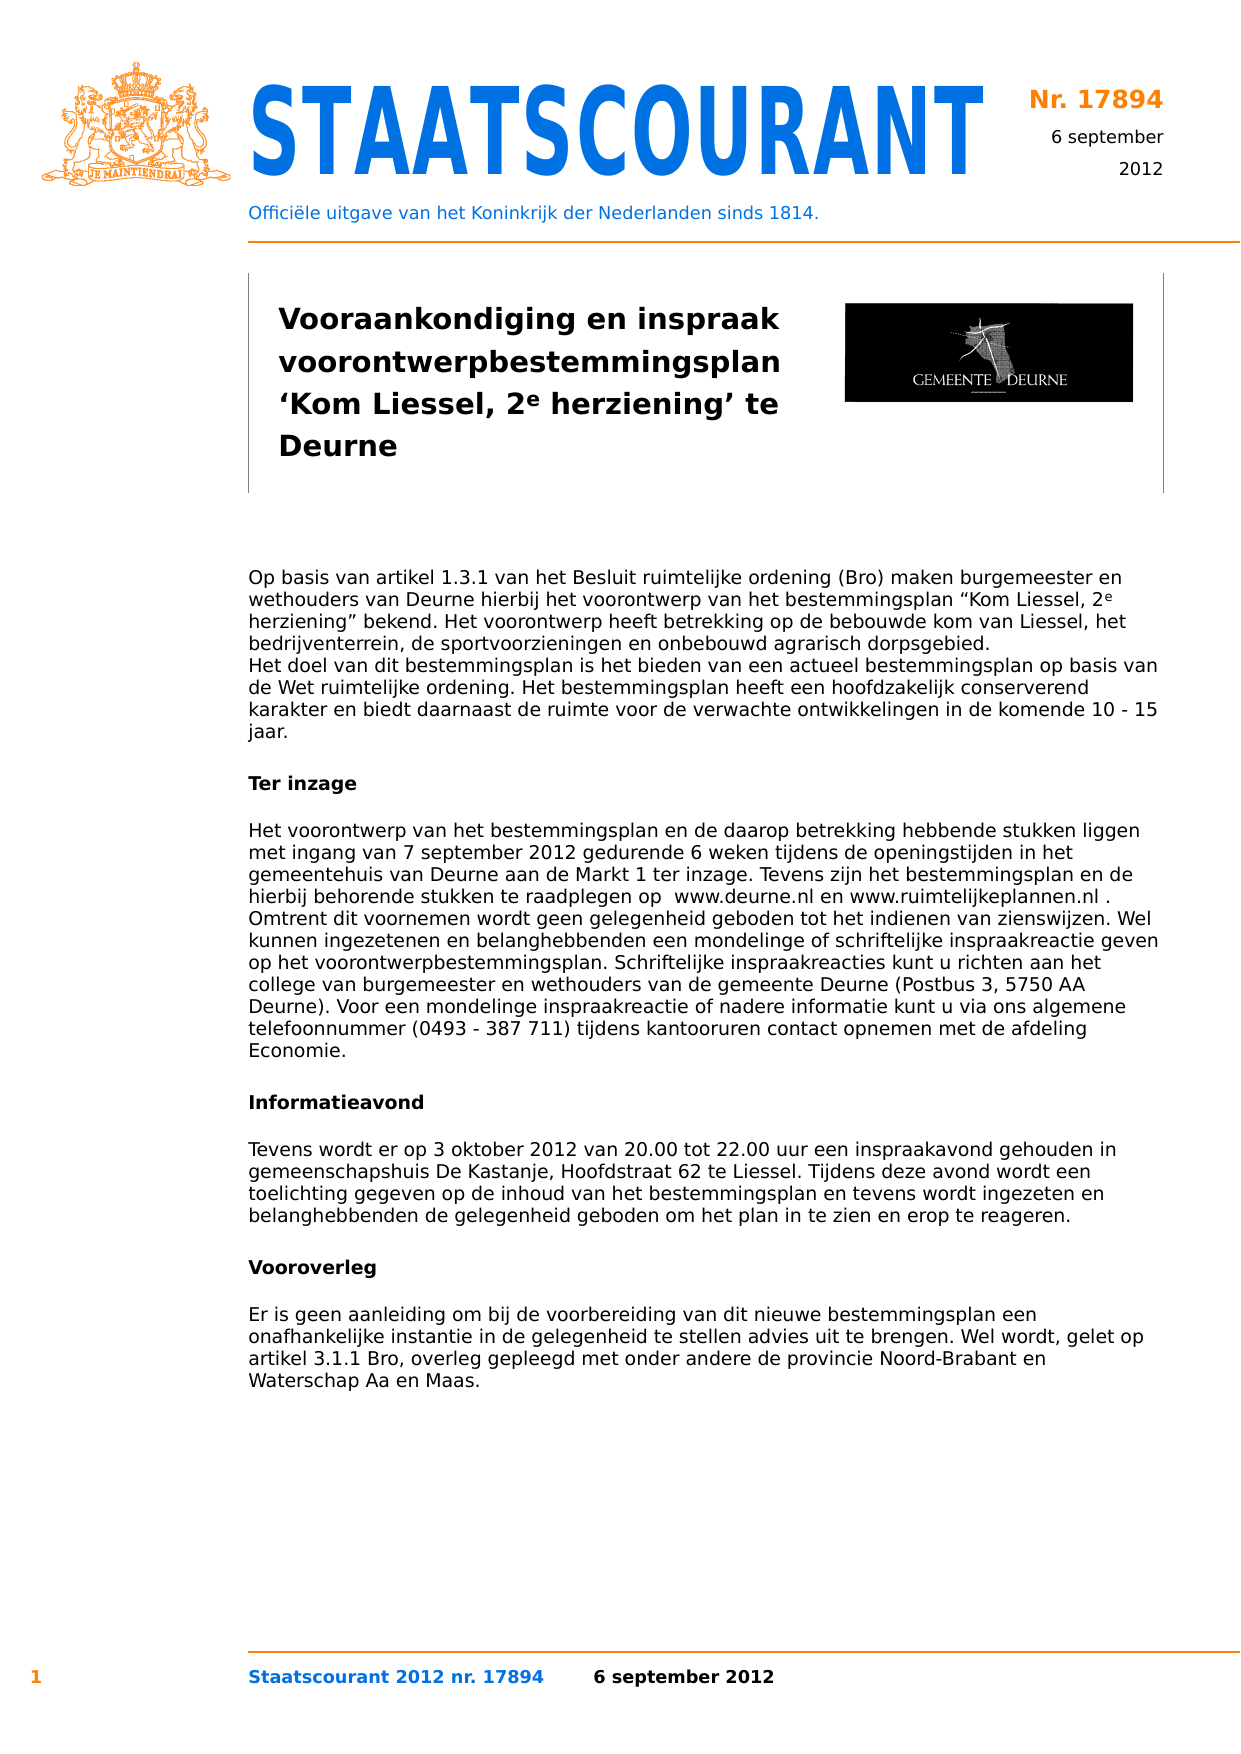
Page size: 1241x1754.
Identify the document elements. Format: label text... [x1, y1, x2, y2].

picture [41, 62, 231, 186]
text Het doel van dit bestemmingsplan is het bieden van een actueel bestemmingsplan op basis van de Wet ruimtelijke ordening. Het bestemmingsplan heeft een hoofdzakelijk conserverend karakter en biedt daarnaast de ruimte voor de verwachte ontwikkelingen in de komende 10 - 15 jaar. [248, 655, 1163, 743]
text Tevens wordt er op 3 oktober 2012 van 20.00 tot 22.00 uur een inspraakavond gehouden in gemeenschapshuis De Kastanje, Hoofdstraat 62 te Liessel. Tijdens deze avond wordt een toelichting gegeven op de inhoud van het bestemmingsplan en tevens wordt ingezeten en belanghebbenden de gelegenheid geboden om het plan in te zien en erop te reageren. [248, 1139, 1163, 1227]
text Er is geen aanleiding om bij de voorbereiding van dit nieuwe bestemmingsplan een onafhankelijke instantie in de gelegenheid te stellen advies uit te brengen. Wel wordt, gelet op artikel 3.1.1 Bro, overleg gepleegd met onder andere de provincie Noord-Brabant en Waterschap Aa en Maas. [248, 1303, 1163, 1391]
subtitle Ter inzage [248, 773, 1163, 795]
subtitle Vooraankondiging en inspraak voorontwerpbestemmingsplan ‘Kom Liessel, 2e herziening’ te Deurne [249, 273, 1163, 493]
table_header Nr. 17894 [998, 62, 1240, 121]
table_header STAATSCOURANT [248, 62, 998, 203]
text Omtrent dit voornemen wordt geen gelegenheid geboden tot het indienen van zienswijzen. Wel kunnen ingezetenen en belanghebbenden een mondelinge of schriftelijke inspraakreactie geven op het voorontwerpbestemmingsplan. Schriftelijke inspraakreacties kunt u richten aan het college van burgemeester en wethouders van de gemeente Deurne (Postbus 3, 5750 AA Deurne). Voor een mondelinge inspraakreactie of nadere informatie kunt u via ons algemene telefoonnummer (0493 - 387 711) tijdens kantooruren contact opnemen met de afdeling Economie. [248, 908, 1163, 1062]
table_cell 2012 [998, 153, 1240, 203]
subtitle Informatieavond [248, 1092, 1163, 1114]
table_cell Officiële uitgave van het Koninkrijk der Nederlanden sinds 1814. [248, 203, 1240, 241]
subtitle Vooroverleg [248, 1257, 1163, 1278]
table_header [25, 62, 248, 241]
text Op basis van artikel 1.3.1 van het Besluit ruimtelijke ordening (Bro) maken burgemeester en wethouders van Deurne hierbij het voorontwerp van het bestemmingsplan “Kom Liessel, 2e herziening” bekend. Het voorontwerp heeft betrekking op de bebouwde kom van Liessel, het bedrijventerrein, de sportvoorzieningen en onbebouwd agrarisch dorpsgebied. [248, 567, 1163, 655]
picture [844, 302, 1134, 403]
table_cell 6 september [998, 121, 1240, 153]
text Het voorontwerp van het bestemmingsplan en de daarop betrekking hebbende stukken liggen met ingang van 7 september 2012 gedurende 6 weken tijdens de openingstijden in het gemeentehuis van Deurne aan de Markt 1 ter inzage. Tevens zijn het bestemmingsplan en de hierbij behorende stukken te raadplegen op www.deurne.nl en www.ruimtelijkeplannen.nl . [248, 820, 1163, 908]
